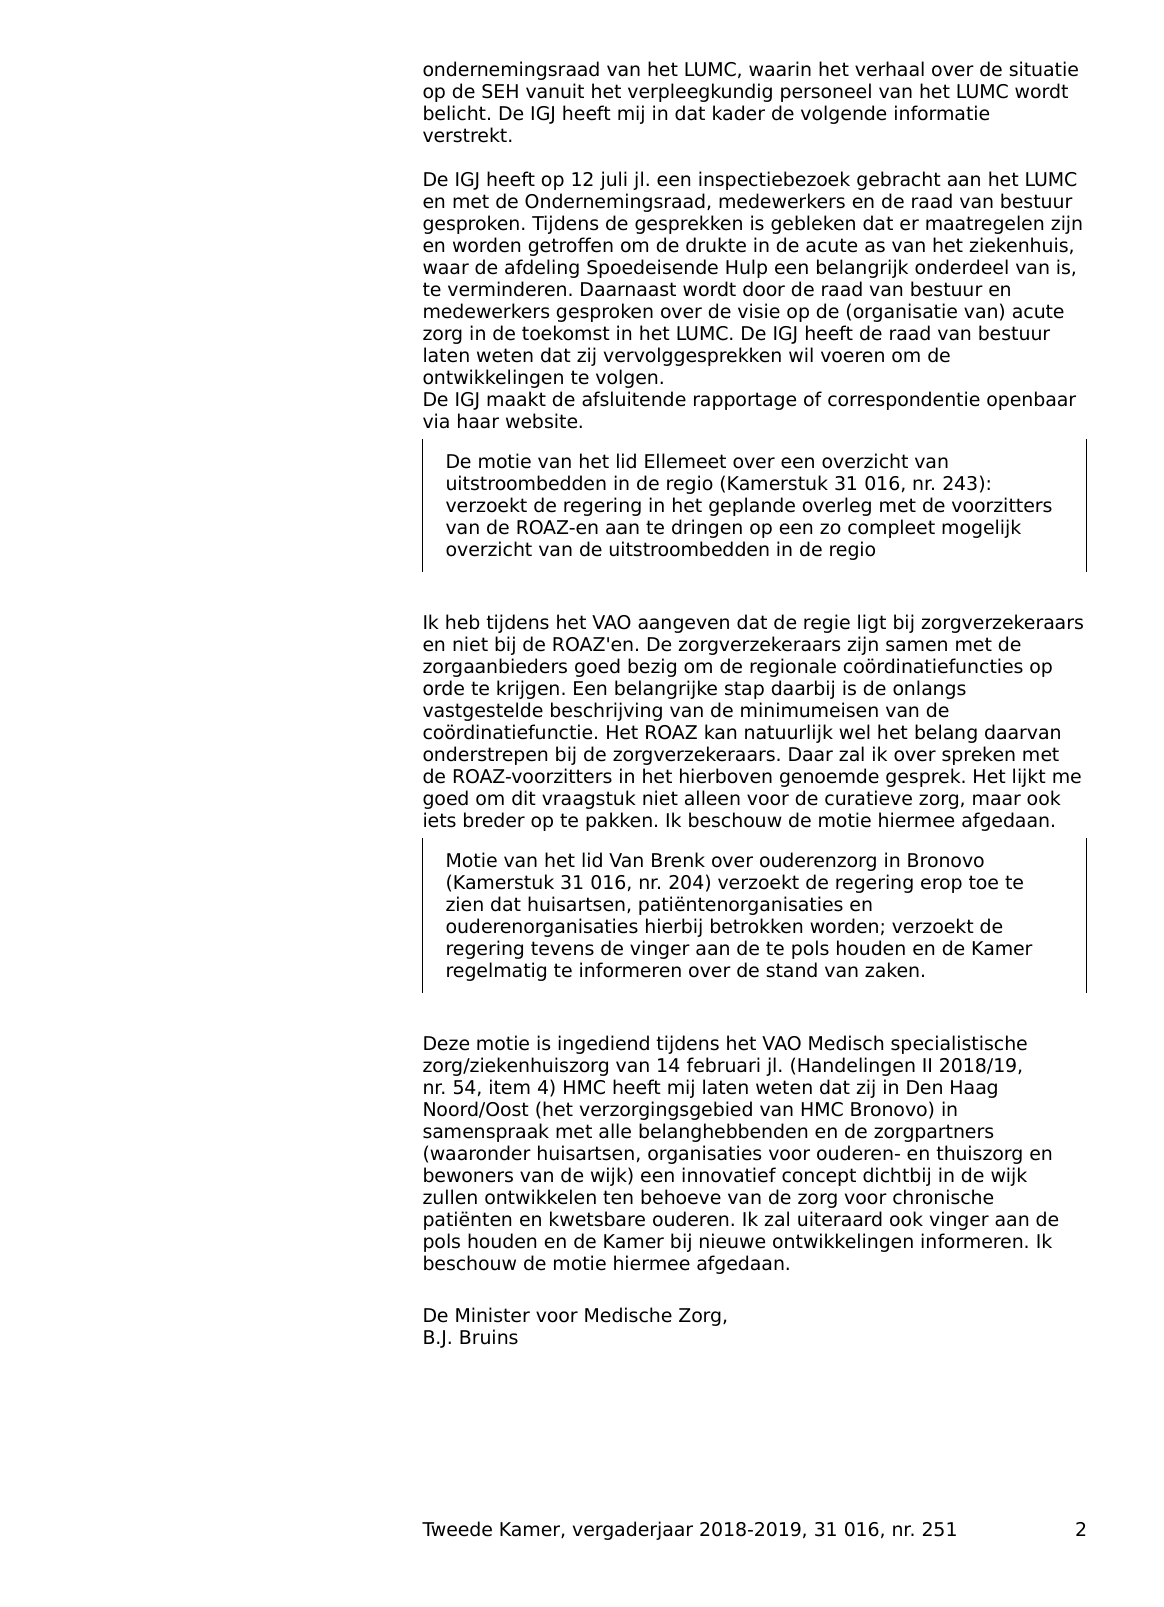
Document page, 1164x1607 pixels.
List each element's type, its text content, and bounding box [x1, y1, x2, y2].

table_header Motie van het lid Van Brenk over ouderenzorg in Bronovo (Kamerstuk 31 016, nr. 204) verzoekt de regering erop toe te zien dat huisartsen, patiëntenorganisaties en ouderenorganisaties hierbij betrokken worden; verzoekt de regering tevens de vinger aan de te pols houden en de Kamer regelmatig te informeren over de stand van zaken. [423, 838, 1086, 993]
text De IGJ maakt de afsluitende rapportage of correspondentie openbaar via haar website. [422, 389, 1087, 433]
text ondernemingsraad van het LUMC, waarin het verhaal over de situatie op de SEH vanuit het verpleegkundig personeel van het LUMC wordt belicht. De IGJ heeft mij in dat kader de volgende informatie verstrekt. [422, 59, 1087, 147]
text Ik heb tijdens het VAO aangeven dat de regie ligt bij zorgverzekeraars en niet bij de ROAZ'en. De zorgverzekeraars zijn samen met de zorgaanbieders goed bezig om de regionale coördinatiefuncties op orde te krijgen. Een belangrijke stap daarbij is de onlangs vastgestelde beschrijving van de minimumeisen van de coördinatiefunctie. Het ROAZ kan natuurlijk wel het belang daarvan onderstrepen bij de zorgverzekeraars. Daar zal ik over spreken met de ROAZ-voorzitters in het hierboven genoemde gesprek. Het lijkt me goed om dit vraagstuk niet alleen voor de curatieve zorg, maar ook iets breder op te pakken. Ik beschouw de motie hiermee afgedaan. [422, 612, 1087, 832]
text De Minister voor Medische Zorg, B.J. Bruins [422, 1305, 1087, 1349]
text Deze motie is ingediend tijdens het VAO Medisch specialistische zorg/ziekenhuiszorg van 14 februari jl. (Handelingen II 2018/19, nr. 54, item 4) HMC heeft mij laten weten dat zij in Den Haag Noord/Oost (het verzorgingsgebied van HMC Bronovo) in samenspraak met alle belanghebbenden en de zorgpartners (waaronder huisartsen, organisaties voor ouderen- en thuiszorg en bewoners van de wijk) een innovatief concept dichtbij in de wijk zullen ontwikkelen ten behoeve van de zorg voor chronische patiënten en kwetsbare ouderen. Ik zal uiteraard ook vinger aan de pols houden en de Kamer bij nieuwe ontwikkelingen informeren. Ik beschouw de motie hiermee afgedaan. [422, 1033, 1087, 1275]
table_header De motie van het lid Ellemeet over een overzicht van uitstroombedden in de regio (Kamerstuk 31 016, nr. 243): verzoekt de regering in het geplande overleg met de voorzitters van de ROAZ-en aan te dringen op een zo compleet mogelijk overzicht van de uitstroombedden in de regio [423, 439, 1086, 572]
text De IGJ heeft op 12 juli jl. een inspectiebezoek gebracht aan het LUMC en met de Ondernemingsraad, medewerkers en de raad van bestuur gesproken. Tijdens de gesprekken is gebleken dat er maatregelen zijn en worden getroffen om de drukte in de acute as van het ziekenhuis, waar de afdeling Spoedeisende Hulp een belangrijk onderdeel van is, te verminderen. Daarnaast wordt door de raad van bestuur en medewerkers gesproken over de visie op de (organisatie van) acute zorg in de toekomst in het LUMC. De IGJ heeft de raad van bestuur laten weten dat zij vervolggesprekken wil voeren om de ontwikkelingen te volgen. [422, 169, 1087, 389]
